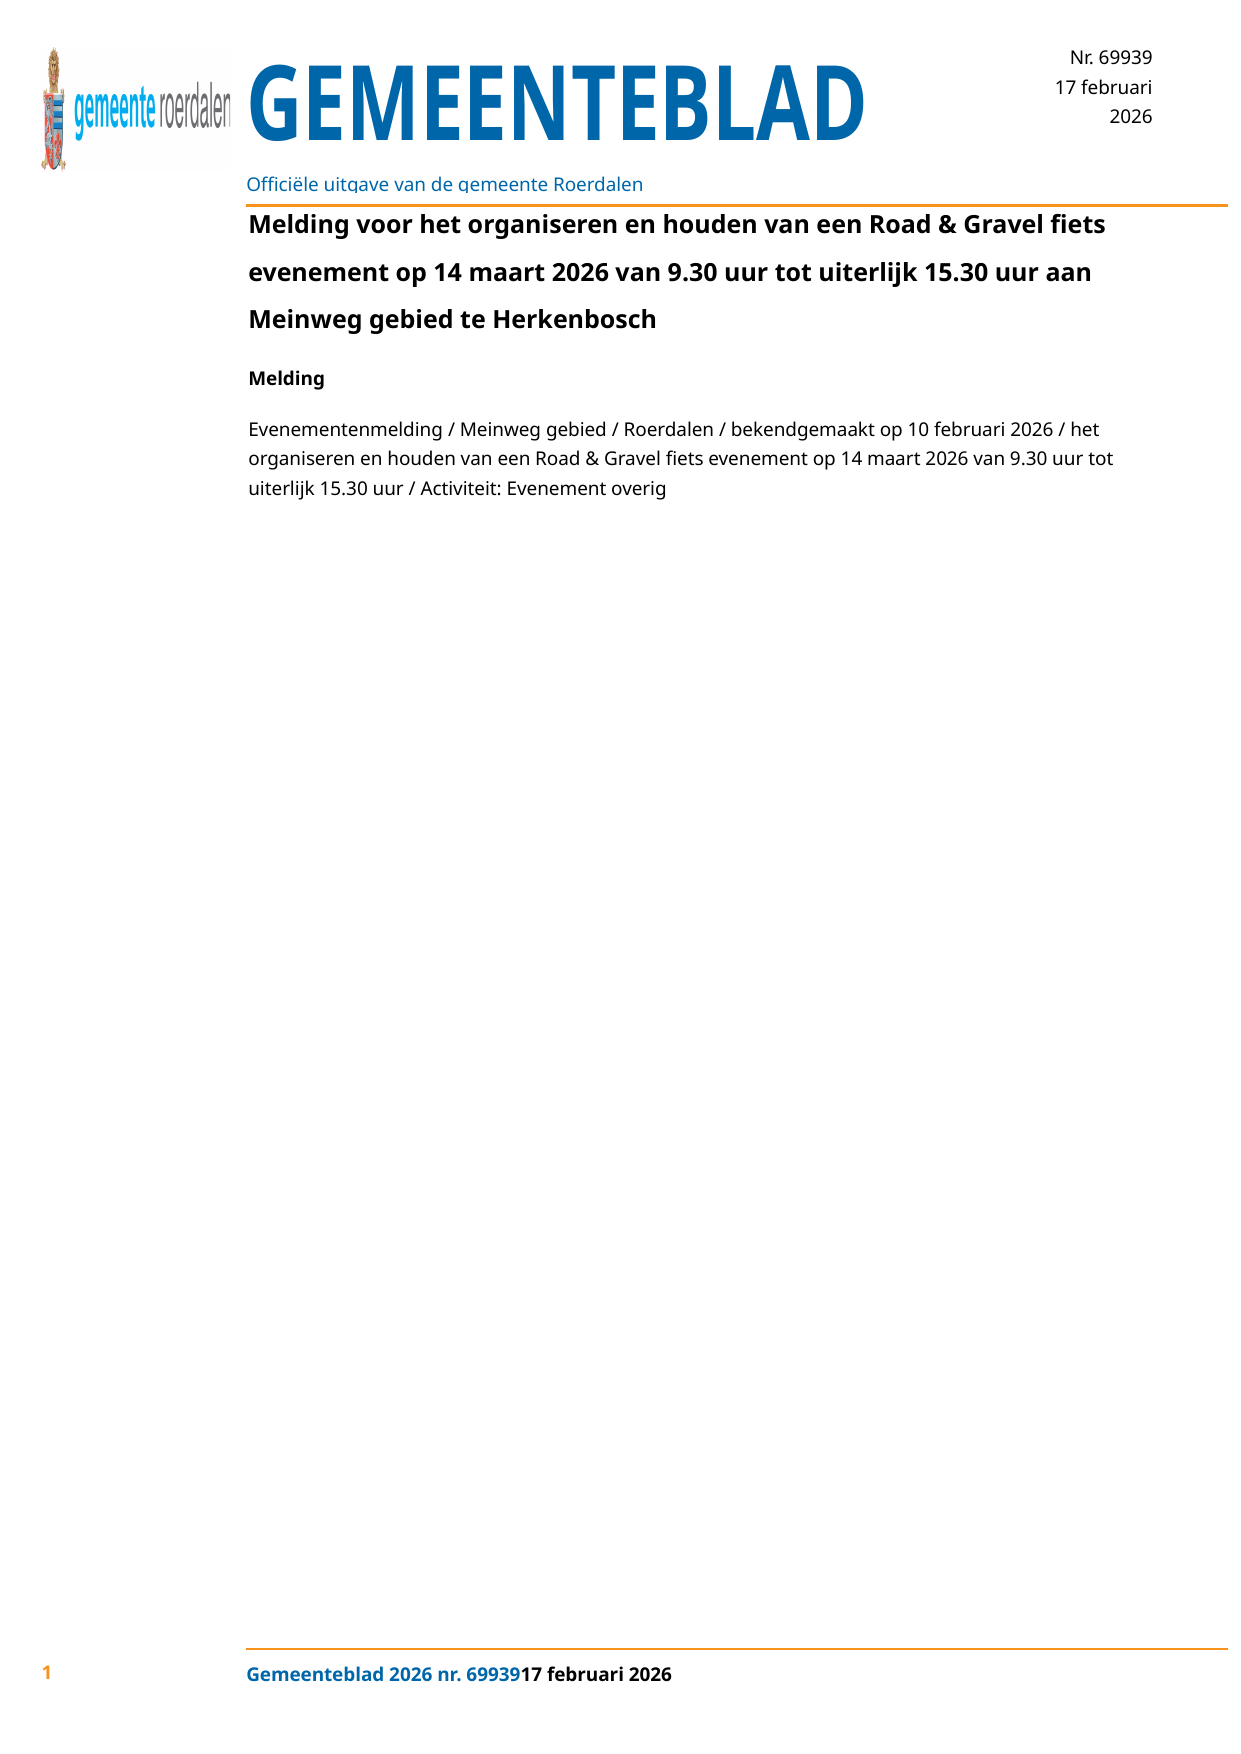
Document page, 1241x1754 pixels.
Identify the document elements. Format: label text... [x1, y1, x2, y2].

text Melding [248, 366, 1152, 391]
picture [41, 47, 231, 172]
text Melding voor het organiseren en houden van een Road & Gravel fiets evenement op 14 maart 2026 van 9.30 uur tot uiterlijk 15.30 uur aan Meinweg gebied te Herkenbosch [248, 207, 1152, 336]
text Evenementenmelding / Meinweg gebied / Roerdalen / bekendgemaakt op 10 februari 2026 / het organiseren en houden van een Road & Gravel fiets evenement op 14 maart 2026 van 9.30 uur tot uiterlijk 15.30 uur / Activiteit: Evenement overig [248, 416, 1152, 501]
